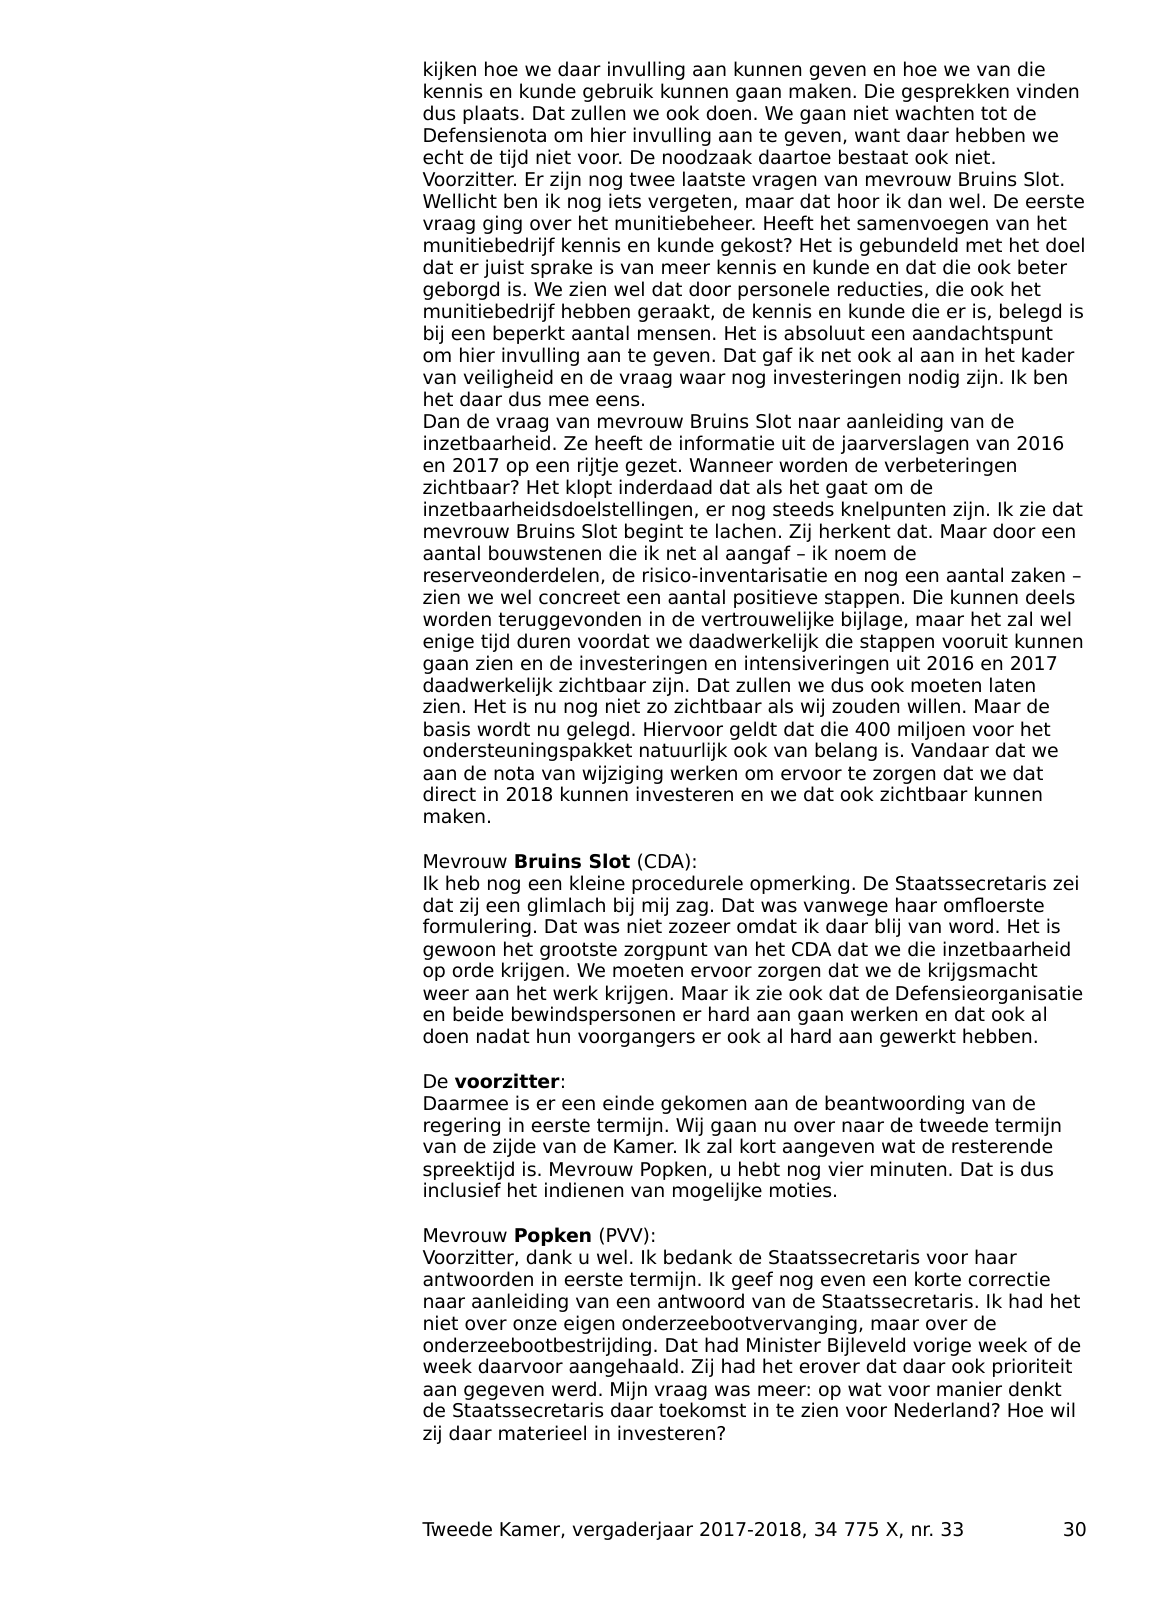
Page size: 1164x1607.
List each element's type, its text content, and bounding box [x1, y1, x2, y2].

text Daarmee is er een einde gekomen aan de beantwoording van de regering in eerste termijn. Wij gaan nu over naar de tweede termijn van de zijde van de Kamer. Ik zal kort aangeven wat de resterende spreektijd is. Mevrouw Popken, u hebt nog vier minuten. Dat is dus inclusief het indienen van mogelijke moties. [422, 1092, 1087, 1202]
text Voorzitter. Er zijn nog twee laatste vragen van mevrouw Bruins Slot. Wellicht ben ik nog iets vergeten, maar dat hoor ik dan wel. De eerste vraag ging over het munitiebeheer. Heeft het samenvoegen van het munitiebedrijf kennis en kunde gekost? Het is gebundeld met het doel dat er juist sprake is van meer kennis en kunde en dat die ook beter geborgd is. We zien wel dat door personele reducties, die ook het munitiebedrijf hebben geraakt, de kennis en kunde die er is, belegd is bij een beperkt aantal mensen. Het is absoluut een aandachtspunt om hier invulling aan te geven. Dat gaf ik net ook al aan in het kader van veiligheid en de vraag waar nog investeringen nodig zijn. Ik ben het daar dus mee eens. [422, 169, 1087, 411]
text Voorzitter, dank u wel. Ik bedank de Staatssecretaris voor haar antwoorden in eerste termijn. Ik geef nog even een korte correctie naar aanleiding van een antwoord van de Staatssecretaris. Ik had het niet over onze eigen onderzeebootvervanging, maar over de onderzeebootbestrijding. Dat had Minister Bijleveld vorige week of de week daarvoor aangehaald. Zij had het erover dat daar ook prioriteit aan gegeven werd. Mijn vraag was meer: op wat voor manier denkt de Staatssecretaris daar toekomst in te zien voor Nederland? Hoe wil zij daar materieel in investeren? [422, 1247, 1087, 1444]
text Dan de vraag van mevrouw Bruins Slot naar aanleiding van de inzetbaarheid. Ze heeft de informatie uit de jaarverslagen van 2016 en 2017 op een rijtje gezet. Wanneer worden de verbeteringen zichtbaar? Het klopt inderdaad dat als het gaat om de inzetbaarheidsdoelstellingen, er nog steeds knelpunten zijn. Ik zie dat mevrouw Bruins Slot begint te lachen. Zij herkent dat. Maar door een aantal bouwstenen die ik net al aangaf – ik noem de reserveonderdelen, de risico-inventarisatie en nog een aantal zaken – zien we wel concreet een aantal positieve stappen. Die kunnen deels worden teruggevonden in de vertrouwelijke bijlage, maar het zal wel enige tijd duren voordat we daadwerkelijk die stappen vooruit kunnen gaan zien en de investeringen en intensiveringen uit 2016 en 2017 daadwerkelijk zichtbaar zijn. Dat zullen we dus ook moeten laten zien. Het is nu nog niet zo zichtbaar als wij zouden willen. Maar de basis wordt nu gelegd. Hiervoor geldt dat die 400 miljoen voor het ondersteuningspakket natuurlijk ook van belang is. Vandaar dat we aan de nota van wijziging werken om ervoor te zorgen dat we dat direct in 2018 kunnen investeren en we dat ook zichtbaar kunnen maken. [422, 411, 1087, 828]
text kijken hoe we daar invulling aan kunnen geven en hoe we van die kennis en kunde gebruik kunnen gaan maken. Die gesprekken vinden dus plaats. Dat zullen we ook doen. We gaan niet wachten tot de Defensienota om hier invulling aan te geven, want daar hebben we echt de tijd niet voor. De noodzaak daartoe bestaat ook niet. [422, 59, 1087, 169]
text Ik heb nog een kleine procedurele opmerking. De Staatssecretaris zei dat zij een glimlach bij mij zag. Dat was vanwege haar omfloerste formulering. Dat was niet zozeer omdat ik daar blij van word. Het is gewoon het grootste zorgpunt van het CDA dat we die inzetbaarheid op orde krijgen. We moeten ervoor zorgen dat we de krijgsmacht weer aan het werk krijgen. Maar ik zie ook dat de Defensieorganisatie en beide bewindspersonen er hard aan gaan werken en dat ook al doen nadat hun voorgangers er ook al hard aan gewerkt hebben. [422, 872, 1087, 1048]
text De voorzitter: [422, 1071, 1087, 1092]
text Mevrouw Bruins Slot (CDA): [422, 851, 1087, 872]
text Mevrouw Popken (PVV): [422, 1224, 1087, 1247]
